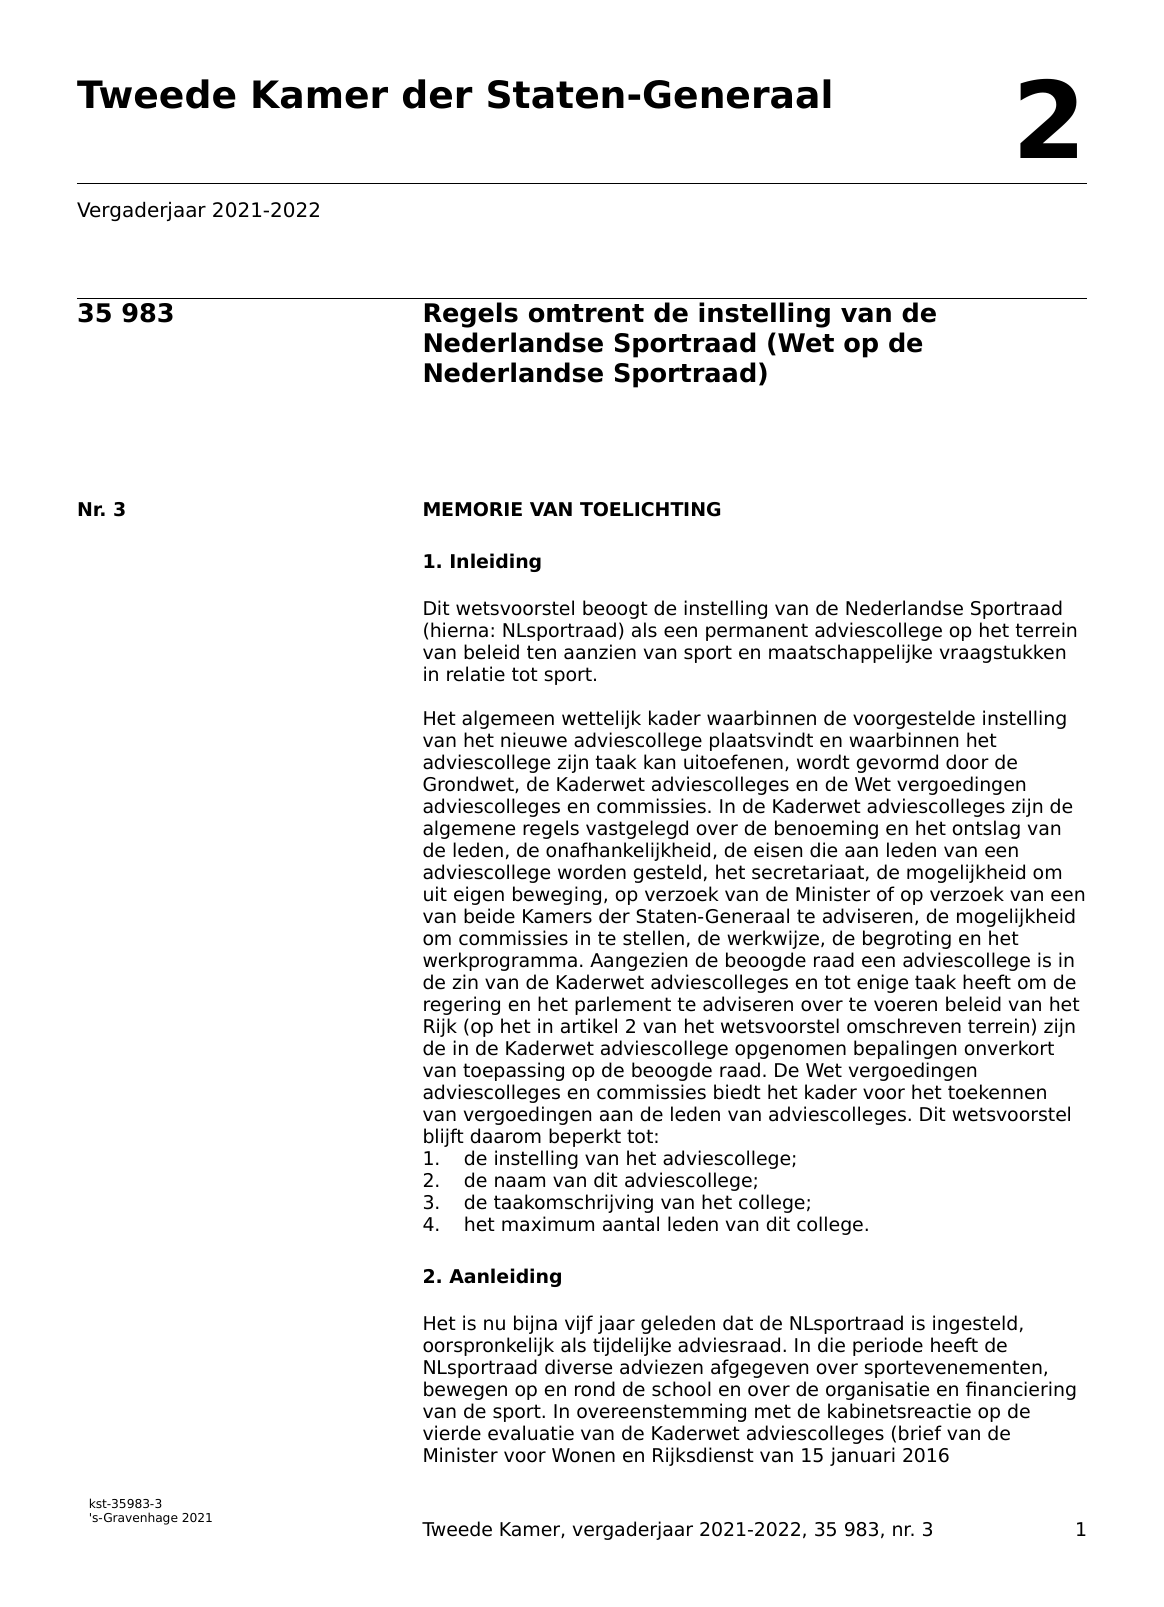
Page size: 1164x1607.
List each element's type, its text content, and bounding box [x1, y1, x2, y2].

subtitle 35 983 Regels omtrent de instelling van de Nederlandse Sportraad (Wet op de Nederlandse Sportraad) [77, 299, 1087, 388]
text 4. het maximum aantal leden van dit college. [422, 1214, 1087, 1236]
table_header Tweede Kamer der Staten-Generaal [77, 59, 886, 183]
text 1. de instelling van het adviescollege; [422, 1148, 1087, 1170]
text kst-35983-3 [88, 1497, 323, 1511]
text Het algemeen wettelijk kader waarbinnen de voorgestelde instelling van het nieuwe adviescollege plaatsvindt en waarbinnen het adviescollege zijn taak kan uitoefenen, wordt gevormd door de Grondwet, de Kaderwet adviescolleges en de Wet vergoedingen adviescolleges en commissies. In de Kaderwet adviescolleges zijn de algemene regels vastgelegd over de benoeming en het ontslag van de leden, de onafhankelijkheid, de eisen die aan leden van een adviescollege worden gesteld, het secretariaat, de mogelijkheid om uit eigen beweging, op verzoek van de Minister of op verzoek van een van beide Kamers der Staten-Generaal te adviseren, de mogelijkheid om commissies in te stellen, de werkwijze, de begroting en het werkprogramma. Aangezien de beoogde raad een adviescollege is in de zin van de Kaderwet adviescolleges en tot enige taak heeft om de regering en het parlement te adviseren over te voeren beleid van het Rijk (op het in artikel 2 van het wetsvoorstel omschreven terrein) zijn de in de Kaderwet adviescollege opgenomen bepalingen onverkort van toepassing op de beoogde raad. De Wet vergoedingen adviescolleges en commissies biedt het kader voor het toekennen van vergoedingen aan de leden van adviescolleges. Dit wetsvoorstel blijft daarom beperkt tot: [422, 708, 1087, 1148]
text Dit wetsvoorstel beoogt de instelling van de Nederlandse Sportraad (hierna: NLsportraad) als een permanent adviescollege op het terrein van beleid ten aanzien van sport en maatschappelijke vraagstukken in relatie tot sport. [422, 598, 1087, 686]
text Het is nu bijna vijf jaar geleden dat de NLsportraad is ingesteld, oorspronkelijk als tijdelijke adviesraad. In die periode heeft de NLsportraad diverse adviezen afgegeven over sportevenementen, bewegen op en rond de school en over de organisatie en financiering van de sport. In overeenstemming met de kabinetsreactie op de vierde evaluatie van de Kaderwet adviescolleges (brief van de Minister voor Wonen en Rijksdienst van 15 januari 2016 [422, 1313, 1087, 1466]
text 3. de taakomschrijving van het college; [422, 1192, 1087, 1214]
table_cell Vergaderjaar 2021-2022 [77, 184, 1087, 298]
subtitle 1. Inleiding [422, 551, 1087, 573]
table_header 2 [886, 59, 1087, 183]
text 's-Gravenhage 2021 [88, 1511, 323, 1525]
subtitle 2. Aanleiding [422, 1266, 1087, 1288]
text 2. de naam van dit adviescollege; [422, 1170, 1087, 1192]
subtitle Nr. 3 MEMORIE VAN TOELICHTING [77, 499, 1087, 521]
